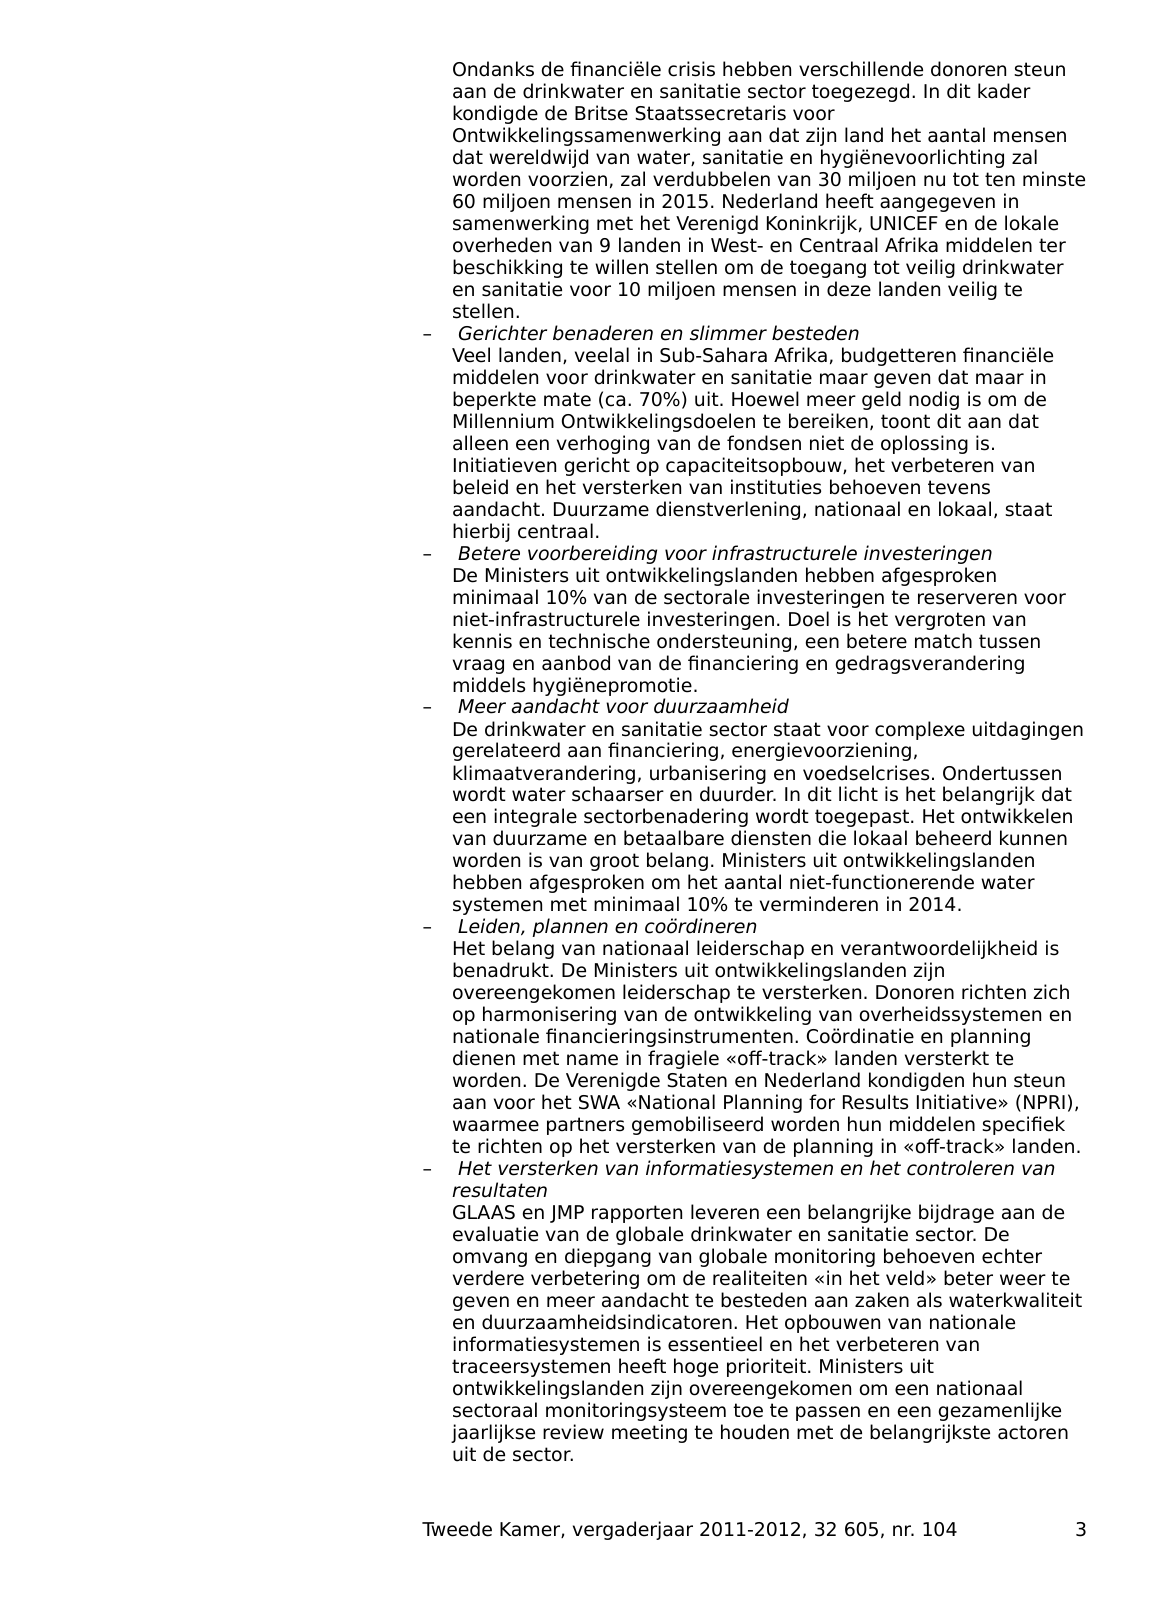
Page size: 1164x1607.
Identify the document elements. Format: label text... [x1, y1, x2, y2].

text – Gerichter benaderen en slimmer besteden [422, 323, 1087, 345]
text Het belang van nationaal leiderschap en verantwoordelijkheid is benadrukt. De Ministers uit ontwikkelingslanden zijn overeengekomen leiderschap te versterken. Donoren richten zich op harmonisering van de ontwikkeling van overheidssystemen en nationale financieringsinstrumenten. Coördinatie en planning dienen met name in fragiele «off-track» landen versterkt te worden. De Verenigde Staten en Nederland kondigden hun steun aan voor het SWA «National Planning for Results Initiative» (NPRI), waarmee partners gemobiliseerd worden hun middelen specifiek te richten op het versterken van de planning in «off-track» landen. [452, 938, 1087, 1158]
text De drinkwater en sanitatie sector staat voor complexe uitdagingen gerelateerd aan financiering, energievoorziening, klimaatverandering, urbanisering en voedselcrises. Ondertussen wordt water schaarser en duurder. In dit licht is het belangrijk dat een integrale sectorbenadering wordt toegepast. Het ontwikkelen van duurzame en betaalbare diensten die lokaal beheerd kunnen worden is van groot belang. Ministers uit ontwikkelingslanden hebben afgesproken om het aantal niet-functionerende water systemen met minimaal 10% te verminderen in 2014. [452, 718, 1087, 916]
text – Het versterken van informatiesystemen en het controleren van resultaten [422, 1158, 1087, 1202]
text – Leiden, plannen en coördineren [422, 916, 1087, 938]
text GLAAS en JMP rapporten leveren een belangrijke bijdrage aan de evaluatie van de globale drinkwater en sanitatie sector. De omvang en diepgang van globale monitoring behoeven echter verdere verbetering om de realiteiten «in het veld» beter weer te geven en meer aandacht te besteden aan zaken als waterkwaliteit en duurzaamheidsindicatoren. Het opbouwen van nationale informatiesystemen is essentieel en het verbeteren van traceersystemen heeft hoge prioriteit. Ministers uit ontwikkelingslanden zijn overeengekomen om een nationaal sectoraal monitoringsysteem toe te passen en een gezamenlijke jaarlijkse review meeting te houden met de belangrijkste actoren uit de sector. [452, 1202, 1087, 1466]
text – Betere voorbereiding voor infrastructurele investeringen [422, 543, 1087, 564]
text Ondanks de financiële crisis hebben verschillende donoren steun aan de drinkwater en sanitatie sector toegezegd. In dit kader kondigde de Britse Staatssecretaris voor Ontwikkelingssamenwerking aan dat zijn land het aantal mensen dat wereldwijd van water, sanitatie en hygiënevoorlichting zal worden voorzien, zal verdubbelen van 30 miljoen nu tot ten minste 60 miljoen mensen in 2015. Nederland heeft aangegeven in samenwerking met het Verenigd Koninkrijk, UNICEF en de lokale overheden van 9 landen in West- en Centraal Afrika middelen ter beschikking te willen stellen om de toegang tot veilig drinkwater en sanitatie voor 10 miljoen mensen in deze landen veilig te stellen. [452, 59, 1087, 323]
text Veel landen, veelal in Sub-Sahara Afrika, budgetteren financiële middelen voor drinkwater en sanitatie maar geven dat maar in beperkte mate (ca. 70%) uit. Hoewel meer geld nodig is om de Millennium Ontwikkelingsdoelen te bereiken, toont dit aan dat alleen een verhoging van de fondsen niet de oplossing is. Initiatieven gericht op capaciteitsopbouw, het verbeteren van beleid en het versterken van instituties behoeven tevens aandacht. Duurzame dienstverlening, nationaal en lokaal, staat hierbij centraal. [452, 345, 1087, 543]
text De Ministers uit ontwikkelingslanden hebben afgesproken minimaal 10% van de sectorale investeringen te reserveren voor niet-infrastructurele investeringen. Doel is het vergroten van kennis en technische ondersteuning, een betere match tussen vraag en aanbod van de financiering en gedragsverandering middels hygiënepromotie. [452, 564, 1087, 696]
text – Meer aandacht voor duurzaamheid [422, 696, 1087, 718]
